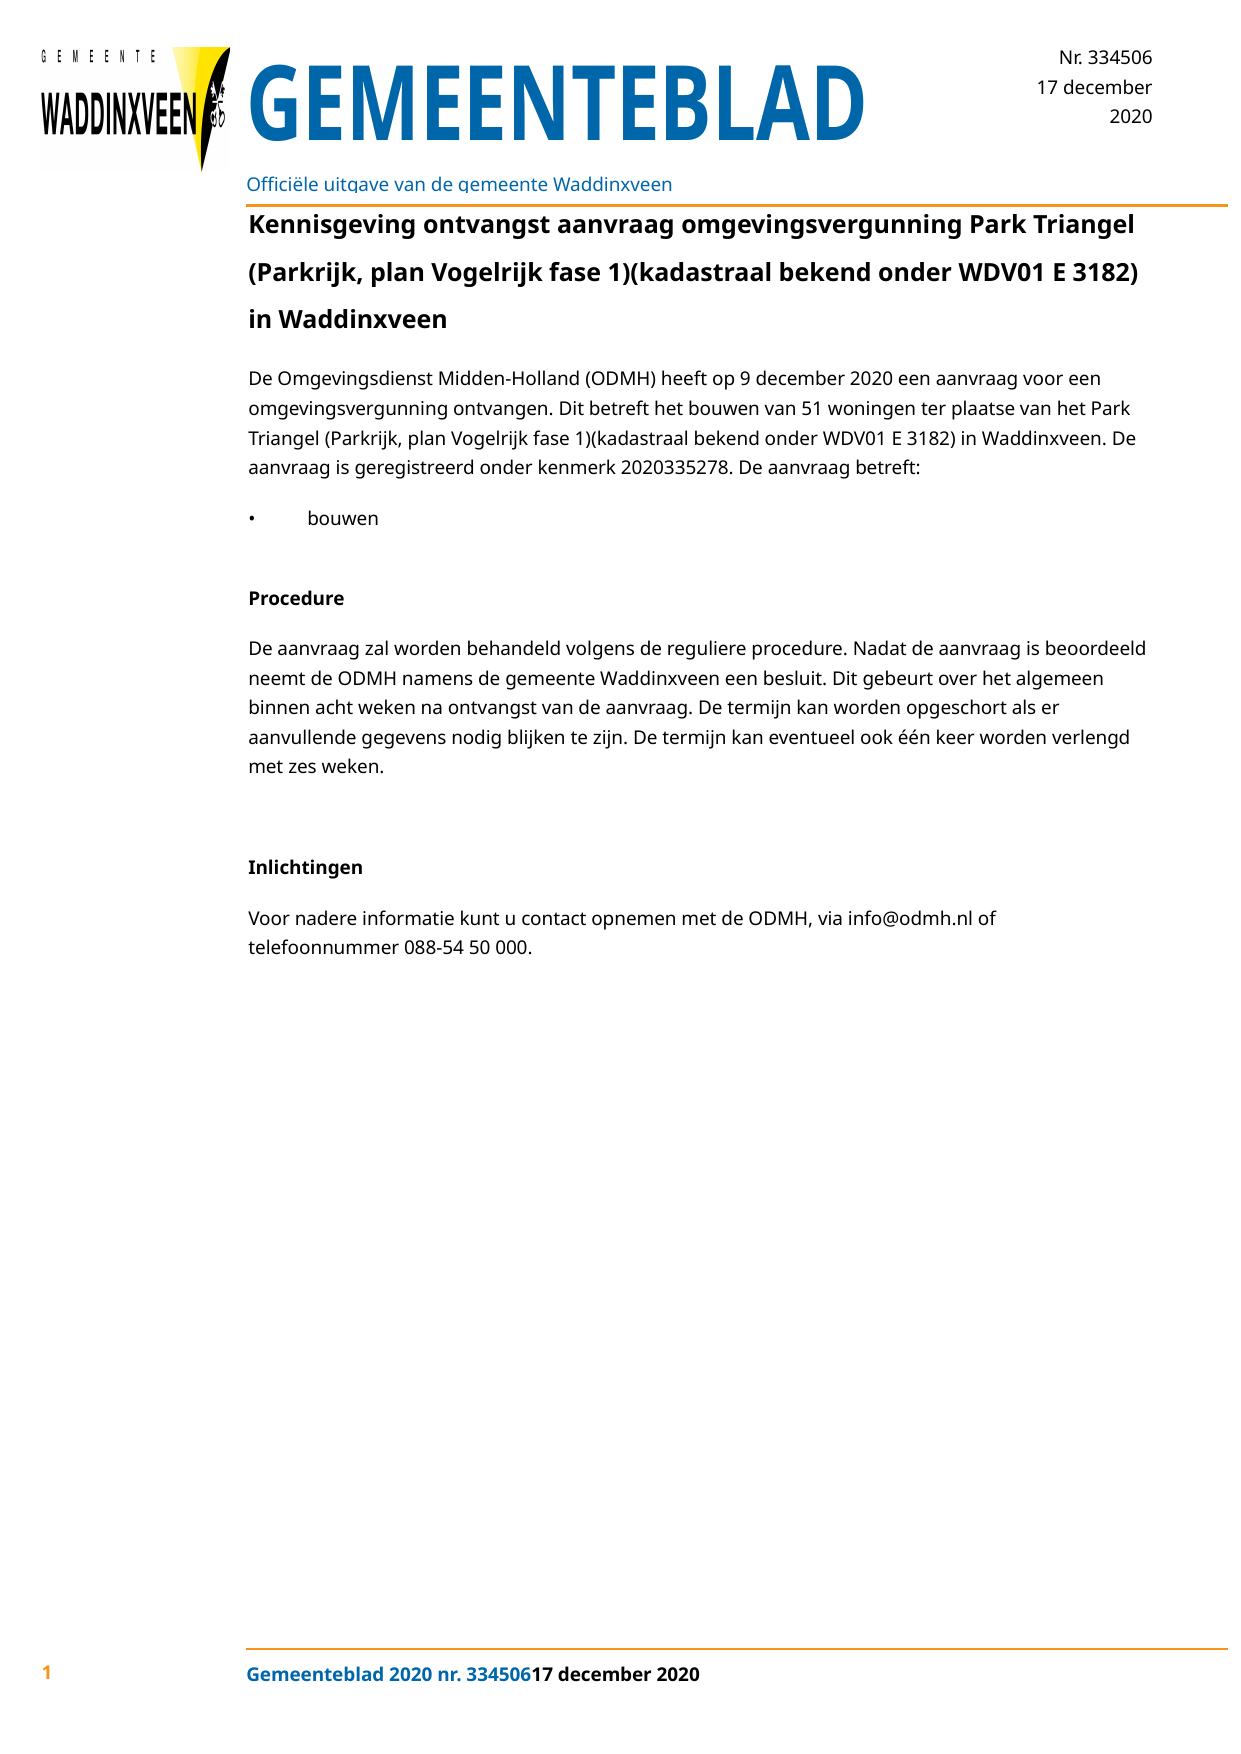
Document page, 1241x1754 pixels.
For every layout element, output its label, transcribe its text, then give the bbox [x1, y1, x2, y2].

text Inlichtingen [248, 854, 1152, 880]
text De aanvraag zal worden behandeld volgens de reguliere procedure. Nadat de aanvraag is beoordeeld neemt de ODMH namens de gemeente Waddinxveen een besluit. Dit gebeurt over het algemeen binnen acht weken na ontvangst van de aanvraag. De termijn kan worden opgeschort als er aanvullende gegevens nodig blijken te zijn. De termijn kan eventueel ook één keer worden verlengd met zes weken. [248, 635, 1152, 779]
list bouwen [248, 505, 1152, 530]
text Procedure [248, 585, 1152, 610]
picture [41, 47, 231, 172]
text Voor nadere informatie kunt u contact opnemen met de ODMH, via info@odmh.nl of telefoonnummer 088-54 50 000. [248, 905, 1152, 960]
text De Omgevingsdienst Midden-Holland (ODMH) heeft op 9 december 2020 een aanvraag voor een omgevingsvergunning ontvangen. Dit betreft het bouwen van 51 woningen ter plaatse van het Park Triangel (Parkrijk, plan Vogelrijk fase 1)(kadastraal bekend onder WDV01 E 3182) in Waddinxveen. De aanvraag is geregistreerd onder kenmerk 2020335278. De aanvraag betreft: [248, 366, 1152, 480]
text Kennisgeving ontvangst aanvraag omgevingsvergunning Park Triangel (Parkrijk, plan Vogelrijk fase 1)(kadastraal bekend onder WDV01 E 3182) in Waddinxveen [248, 207, 1152, 336]
